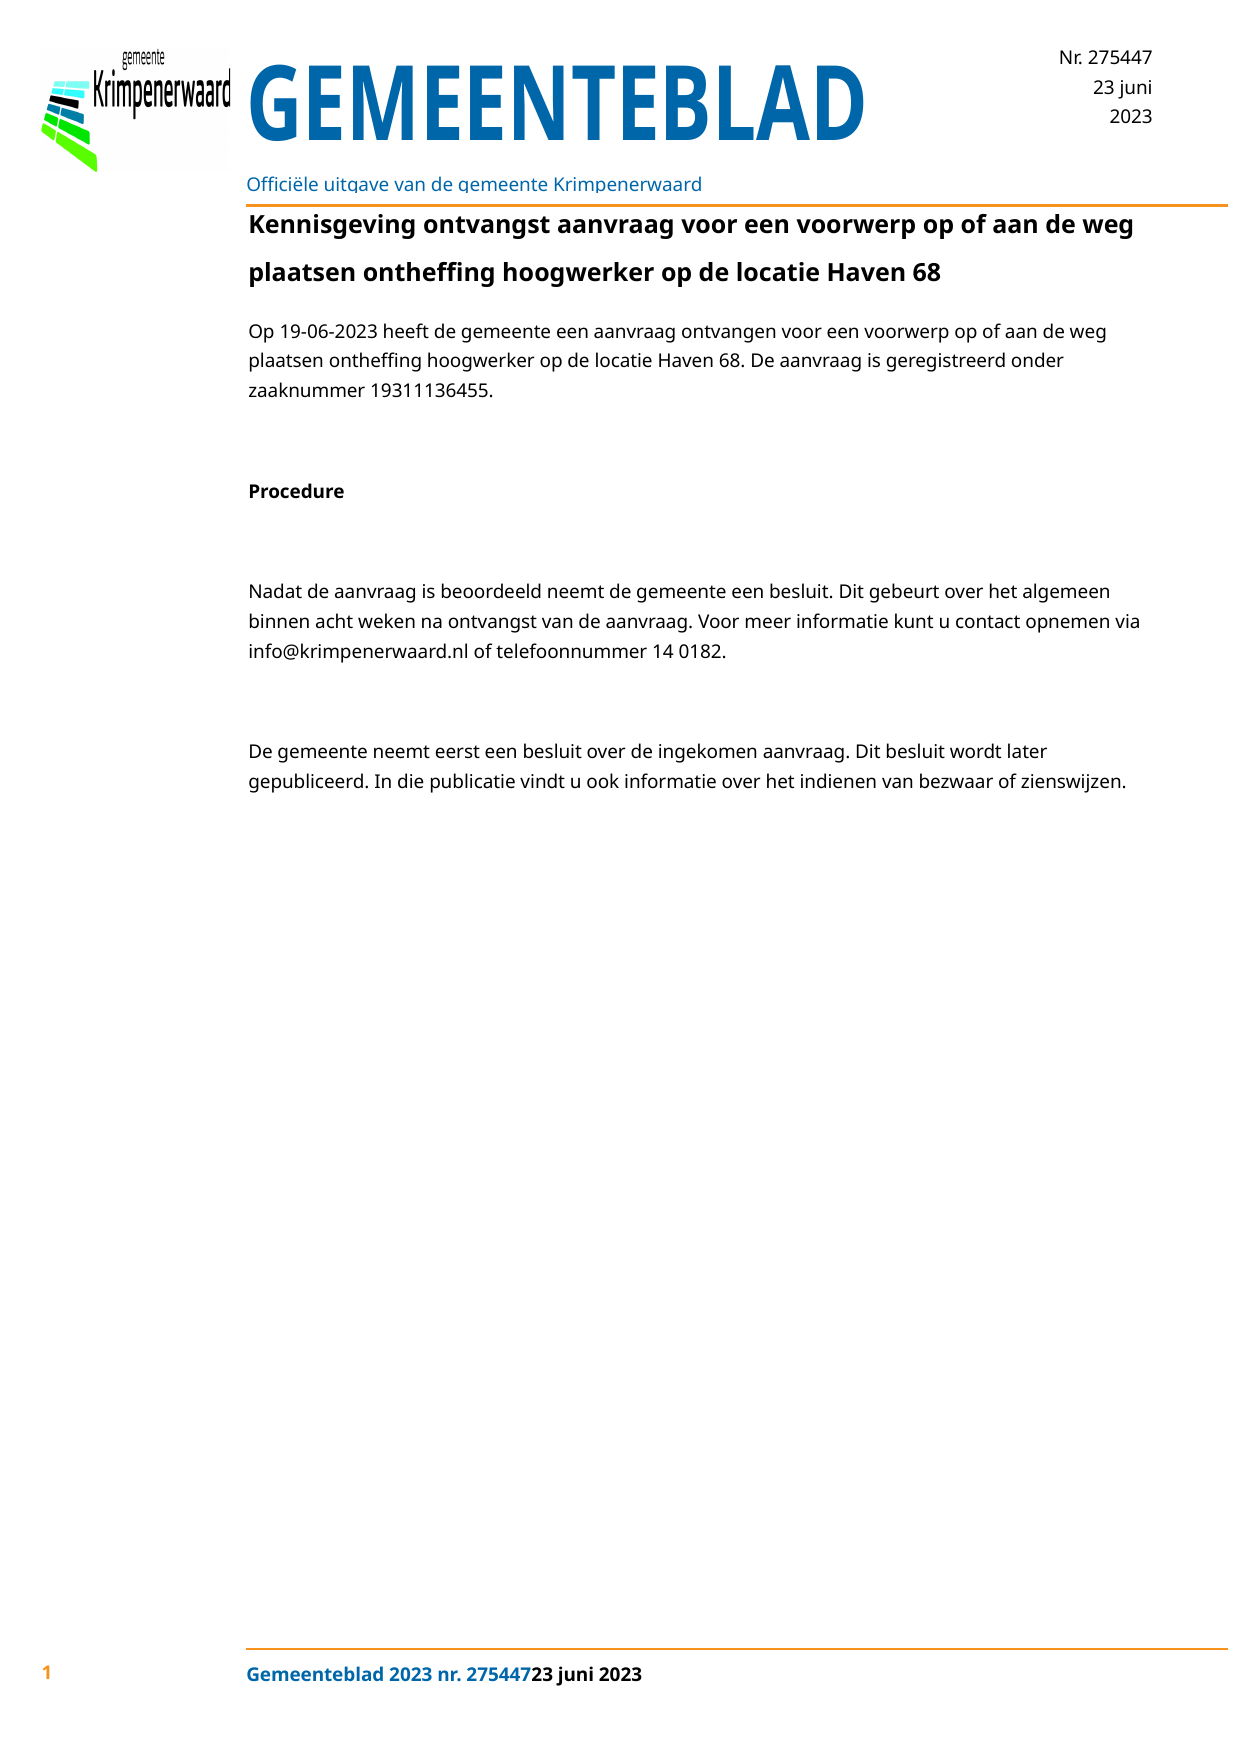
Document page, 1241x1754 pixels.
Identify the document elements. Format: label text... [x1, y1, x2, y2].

picture [41, 47, 231, 172]
text Procedure [248, 478, 1152, 504]
text Op 19-06-2023 heeft de gemeente een aanvraag ontvangen voor een voorwerp op of aan de weg plaatsen ontheffing hoogwerker op de locatie Haven 68. De aanvraag is geregistreerd onder zaaknummer 19311136455. [248, 318, 1152, 403]
text De gemeente neemt eerst een besluit over de ingekomen aanvraag. Dit besluit wordt later gepubliceerd. In die publicatie vindt u ook informatie over het indienen van bezwaar of zienswijzen. [248, 739, 1152, 794]
text Kennisgeving ontvangst aanvraag voor een voorwerp op of aan de weg plaatsen ontheffing hoogwerker op de locatie Haven 68 [248, 207, 1152, 288]
text Nadat de aanvraag is beoordeeld neemt de gemeente een besluit. Dit gebeurt over het algemeen binnen acht weken na ontvangst van de aanvraag. Voor meer informatie kunt u contact opnemen via info@krimpenerwaard.nl of telefoonnummer 14 0182. [248, 579, 1152, 664]
